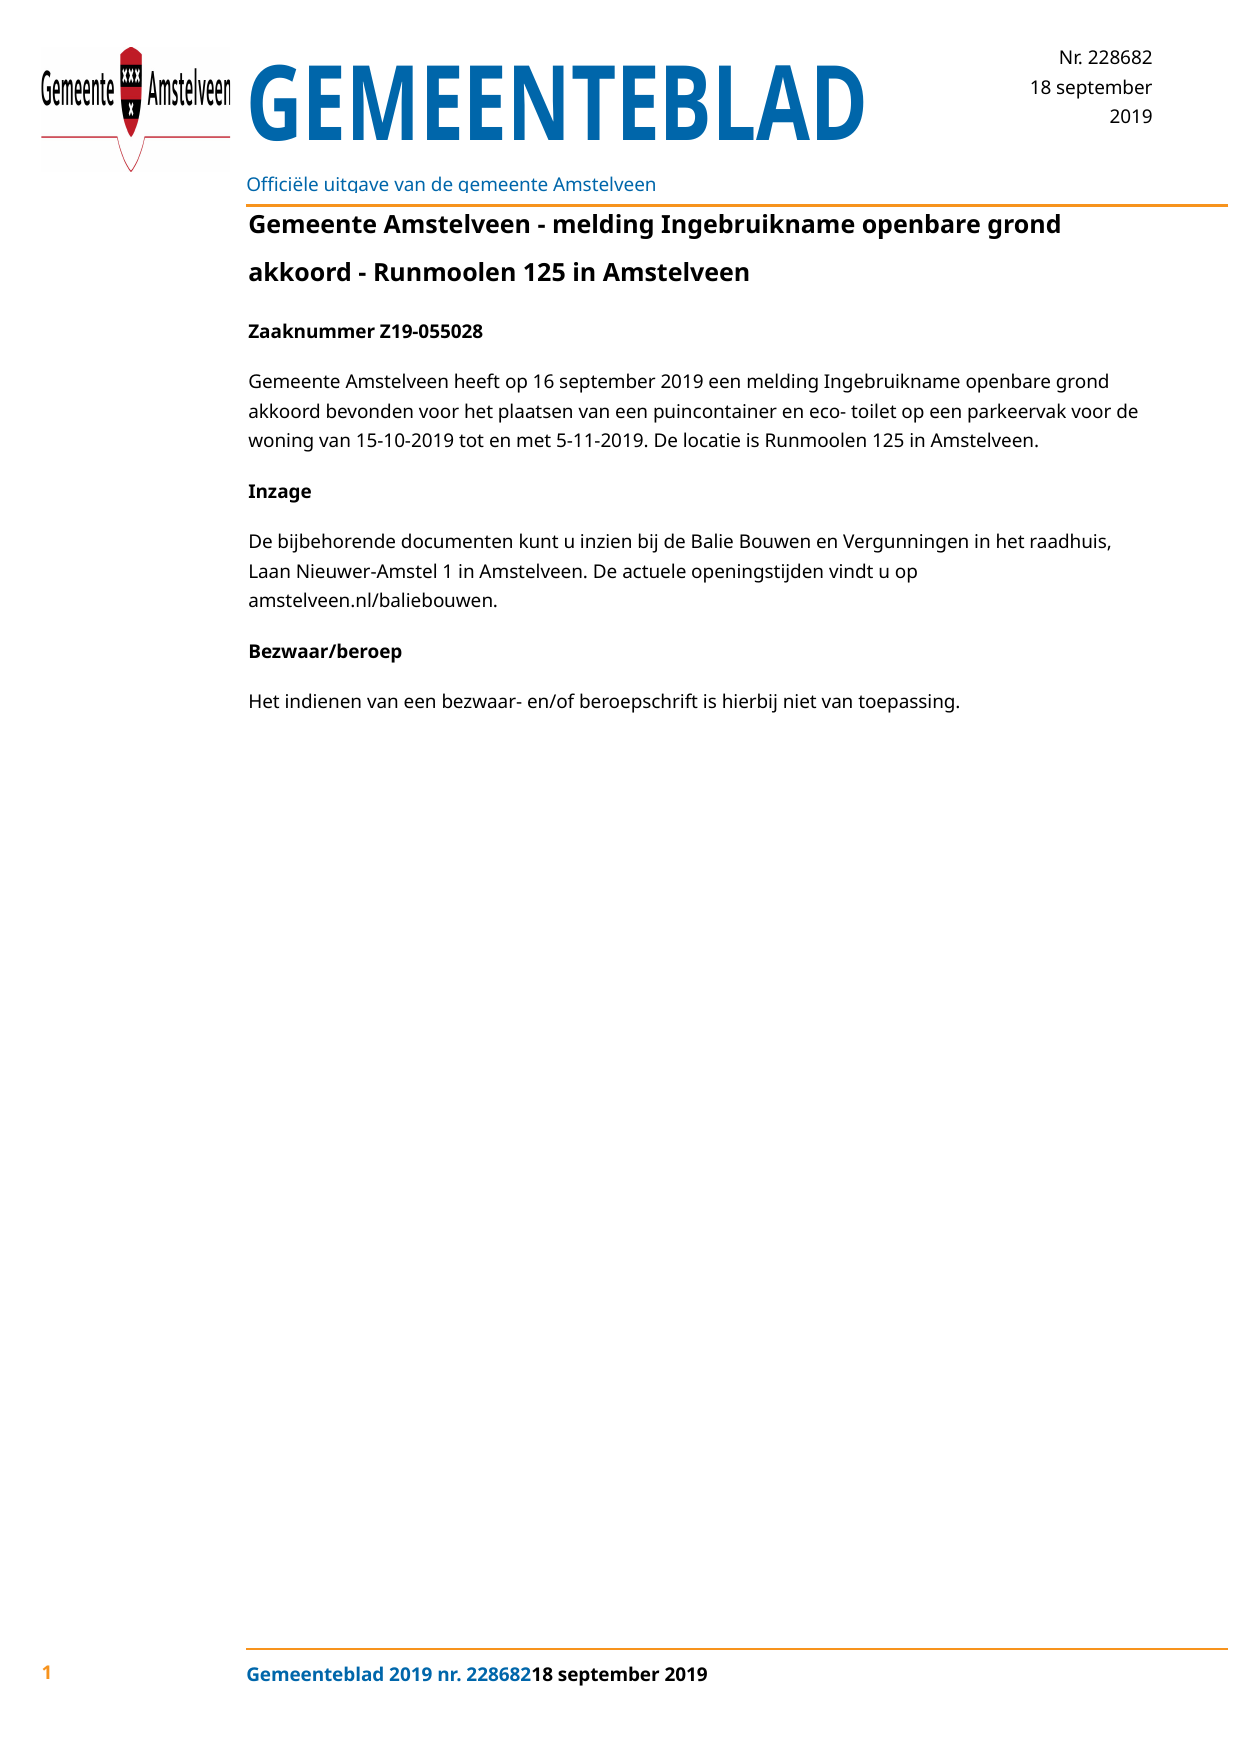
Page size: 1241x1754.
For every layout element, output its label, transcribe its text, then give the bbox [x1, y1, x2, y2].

text Zaaknummer Z19-055028 [248, 318, 1152, 344]
text De bijbehorende documenten kunt u inzien bij de Balie Bouwen en Vergunningen in het raadhuis, Laan Nieuwer-Amstel 1 in Amstelveen. De actuele openingstijden vindt u op amstelveen.nl/baliebouwen. [248, 528, 1152, 613]
text Inzage [248, 478, 1152, 504]
picture [41, 47, 231, 172]
text Gemeente Amstelveen heeft op 16 september 2019 een melding Ingebruikname openbare grond akkoord bevonden voor het plaatsen van een puincontainer en eco- toilet op een parkeervak voor de woning van 15-10-2019 tot en met 5-11-2019. De locatie is Runmoolen 125 in Amstelveen. [248, 368, 1152, 453]
text Gemeente Amstelveen - melding Ingebruikname openbare grond akkoord - Runmoolen 125 in Amstelveen [248, 207, 1152, 288]
text Bezwaar/beroep [248, 638, 1152, 664]
text Het indienen van een bezwaar- en/of beroepschrift is hierbij niet van toepassing. [248, 688, 1152, 714]
